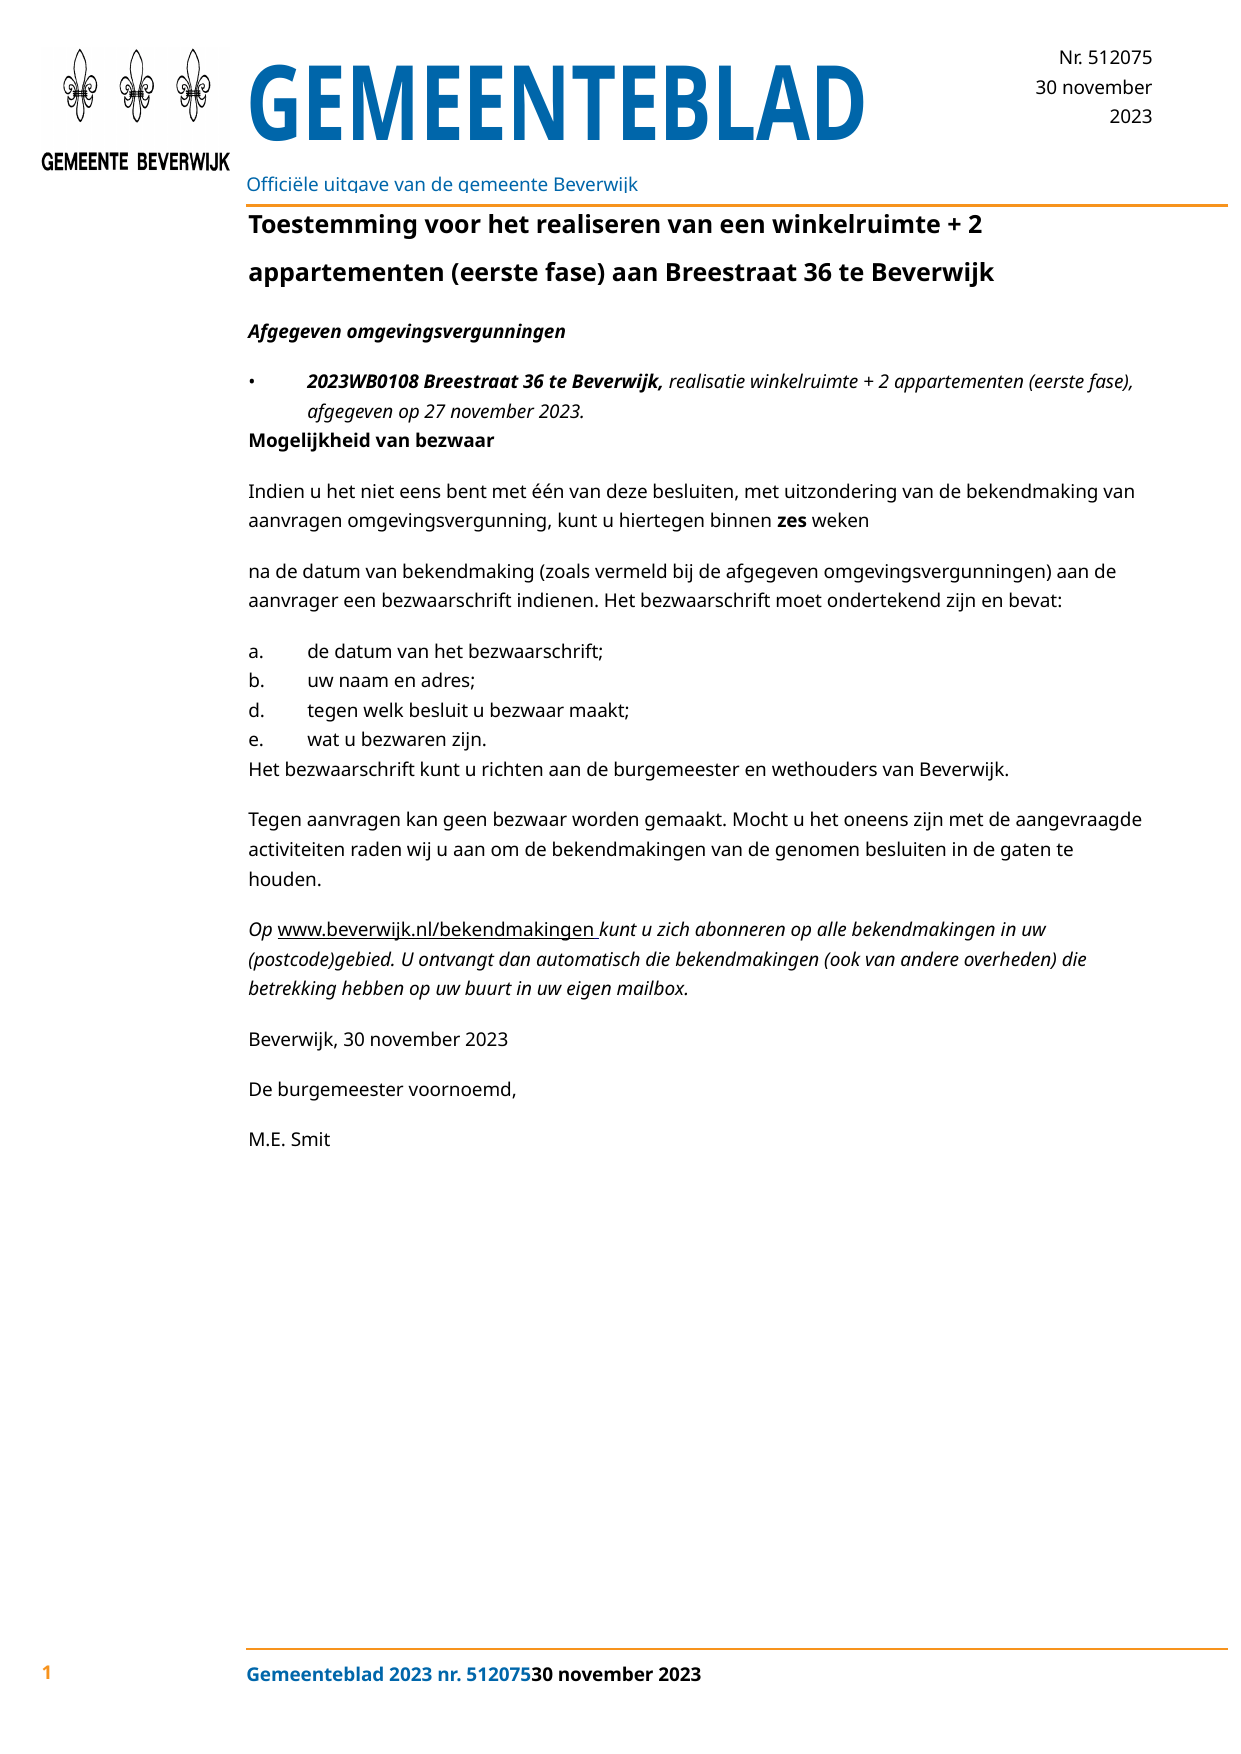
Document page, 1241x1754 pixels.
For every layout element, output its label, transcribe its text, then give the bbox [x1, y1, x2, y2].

list 2023WB0108 Breestraat 36 te Beverwijk, realisatie winkelruimte + 2 appartementen (eerste fase), afgegeven op 27 november 2023. [248, 368, 1152, 424]
text Afgegeven omgevingsvergunningen [248, 318, 1152, 344]
list wat u bezwaren zijn. [248, 727, 1152, 752]
list tegen welk besluit u bezwaar maakt; [248, 697, 1152, 723]
text Indien u het niet eens bent met één van deze besluiten, met uitzondering van de bekendmaking van aanvragen omgevingsvergunning, kunt u hiertegen binnen zes weken [248, 478, 1152, 533]
picture [41, 47, 231, 172]
list uw naam en adres; [248, 667, 1152, 693]
text Beverwijk, 30 november 2023 [248, 1026, 1152, 1052]
text Het bezwaarschrift kunt u richten aan de burgemeester en wethouders van Beverwijk. [248, 756, 1152, 782]
text Op www.beverwijk.nl/bekendmakingen kunt u zich abonneren op alle bekendmakingen in uw (postcode)gebied. U ontvangt dan automatisch die bekendmakingen (ook van andere overheden) die betrekking hebben op uw buurt in uw eigen mailbox. [248, 916, 1152, 1001]
text De burgemeester voornoemd, [248, 1076, 1152, 1102]
text Mogelijkheid van bezwaar [248, 427, 1152, 453]
text M.E. Smit [248, 1127, 1152, 1152]
text na de datum van bekendmaking (zoals vermeld bij de afgegeven omgevingsvergunningen) aan de aanvrager een bezwaarschrift indienen. Het bezwaarschrift moet ondertekend zijn en bevat: [248, 558, 1152, 613]
text Toestemming voor het realiseren van een winkelruimte + 2 appartementen (eerste fase) aan Breestraat 36 te Beverwijk [248, 207, 1152, 288]
text Tegen aanvragen kan geen bezwaar worden gemaakt. Mocht u het oneens zijn met de aangevraagde activiteiten raden wij u aan om de bekendmakingen van de genomen besluiten in de gaten te houden. [248, 807, 1152, 892]
list de datum van het bezwaarschrift; [248, 638, 1152, 664]
